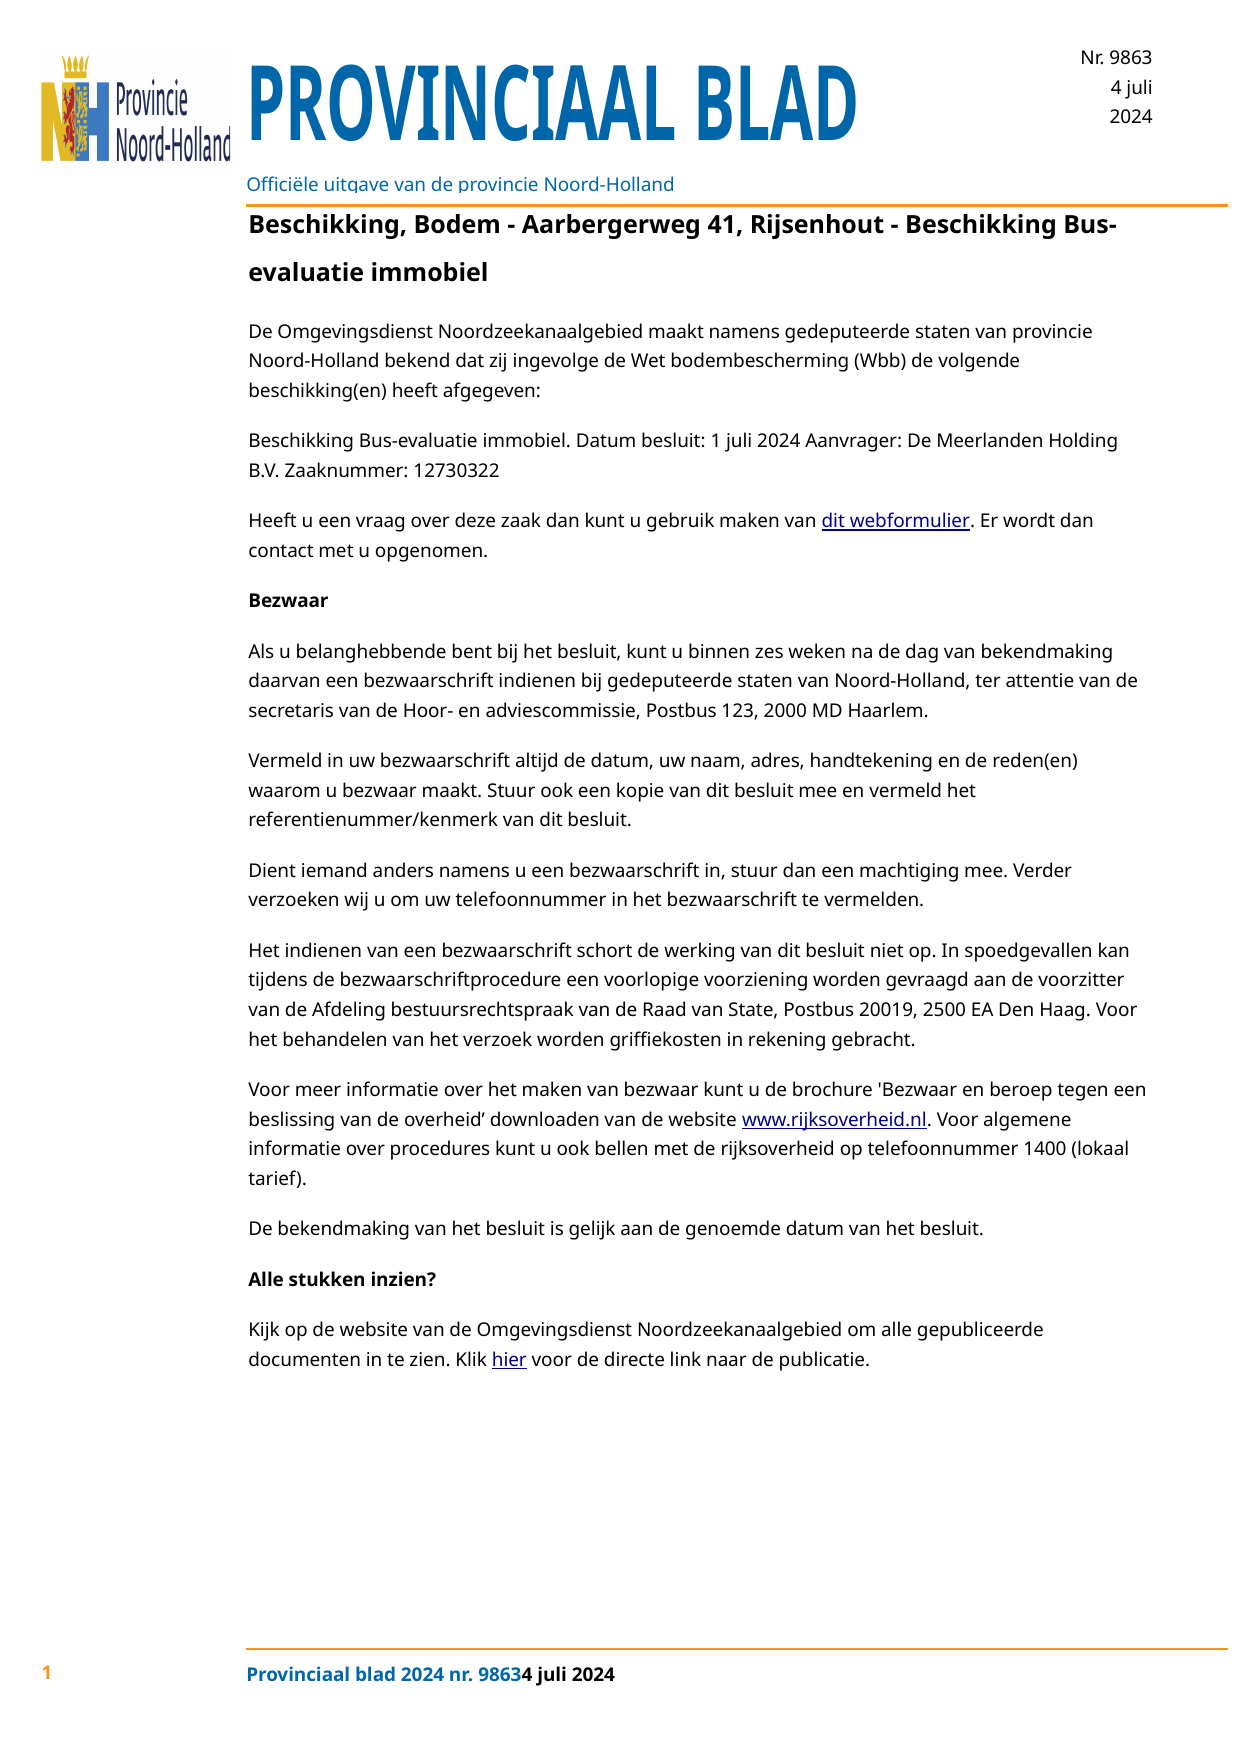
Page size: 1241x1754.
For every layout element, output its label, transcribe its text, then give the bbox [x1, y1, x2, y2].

text Alle stukken inzien? [248, 1266, 1152, 1292]
text Dient iemand anders namens u een bezwaarschrift in, stuur dan een machtiging mee. Verder verzoeken wij u om uw telefoonnummer in het bezwaarschrift te vermelden. [248, 857, 1152, 912]
text Vermeld in uw bezwaarschrift altijd de datum, uw naam, adres, handtekening en de reden(en) waarom u bezwaar maakt. Stuur ook een kopie van dit besluit mee en vermeld het referentienummer/kenmerk van dit besluit. [248, 747, 1152, 832]
text Voor meer informatie over het maken van bezwaar kunt u de brochure 'Bezwaar en beroep tegen een beslissing van de overheid’ downloaden van de website www.rijksoverheid.nl. Voor algemene informatie over procedures kunt u ook bellen met de rijksoverheid op telefoonnummer 1400 (lokaal tarief). [248, 1076, 1152, 1191]
text Bezwaar [248, 587, 1152, 613]
text Het indienen van een bezwaarschrift schort de werking van dit besluit niet op. In spoedgevallen kan tijdens de bezwaarschriftprocedure een voorlopige voorziening worden gevraagd aan de voorzitter van de Afdeling bestuursrechtspraak van de Raad van State, Postbus 20019, 2500 EA Den Haag. Voor het behandelen van het verzoek worden griffiekosten in rekening gebracht. [248, 937, 1152, 1052]
text Kijk op de website van de Omgevingsdienst Noordzeekanaalgebied om alle gepubliceerde documenten in te zien. Klik hier voor de directe link naar de publicatie. [248, 1316, 1152, 1372]
text Beschikking, Bodem - Aarbergerweg 41, Rijsenhout - Beschikking Bus-evaluatie immobiel [248, 207, 1152, 288]
text Beschikking Bus-evaluatie immobiel. Datum besluit: 1 juli 2024 Aanvrager: De Meerlanden Holding B.V. Zaaknummer: 12730322 [248, 427, 1152, 483]
picture [41, 47, 231, 172]
text De bekendmaking van het besluit is gelijk aan de genoemde datum van het besluit. [248, 1215, 1152, 1241]
text Als u belanghebbende bent bij het besluit, kunt u binnen zes weken na de dag van bekendmaking daarvan een bezwaarschrift indienen bij gedeputeerde staten van Noord-Holland, ter attentie van de secretaris van de Hoor- en adviescommissie, Postbus 123, 2000 MD Haarlem. [248, 638, 1152, 723]
text Heeft u een vraag over deze zaak dan kunt u gebruik maken van dit webformulier. Er wordt dan contact met u opgenomen. [248, 507, 1152, 563]
text De Omgevingsdienst Noordzeekanaalgebied maakt namens gedeputeerde staten van provincie Noord-Holland bekend dat zij ingevolge de Wet bodembescherming (Wbb) de volgende beschikking(en) heeft afgegeven: [248, 318, 1152, 403]
